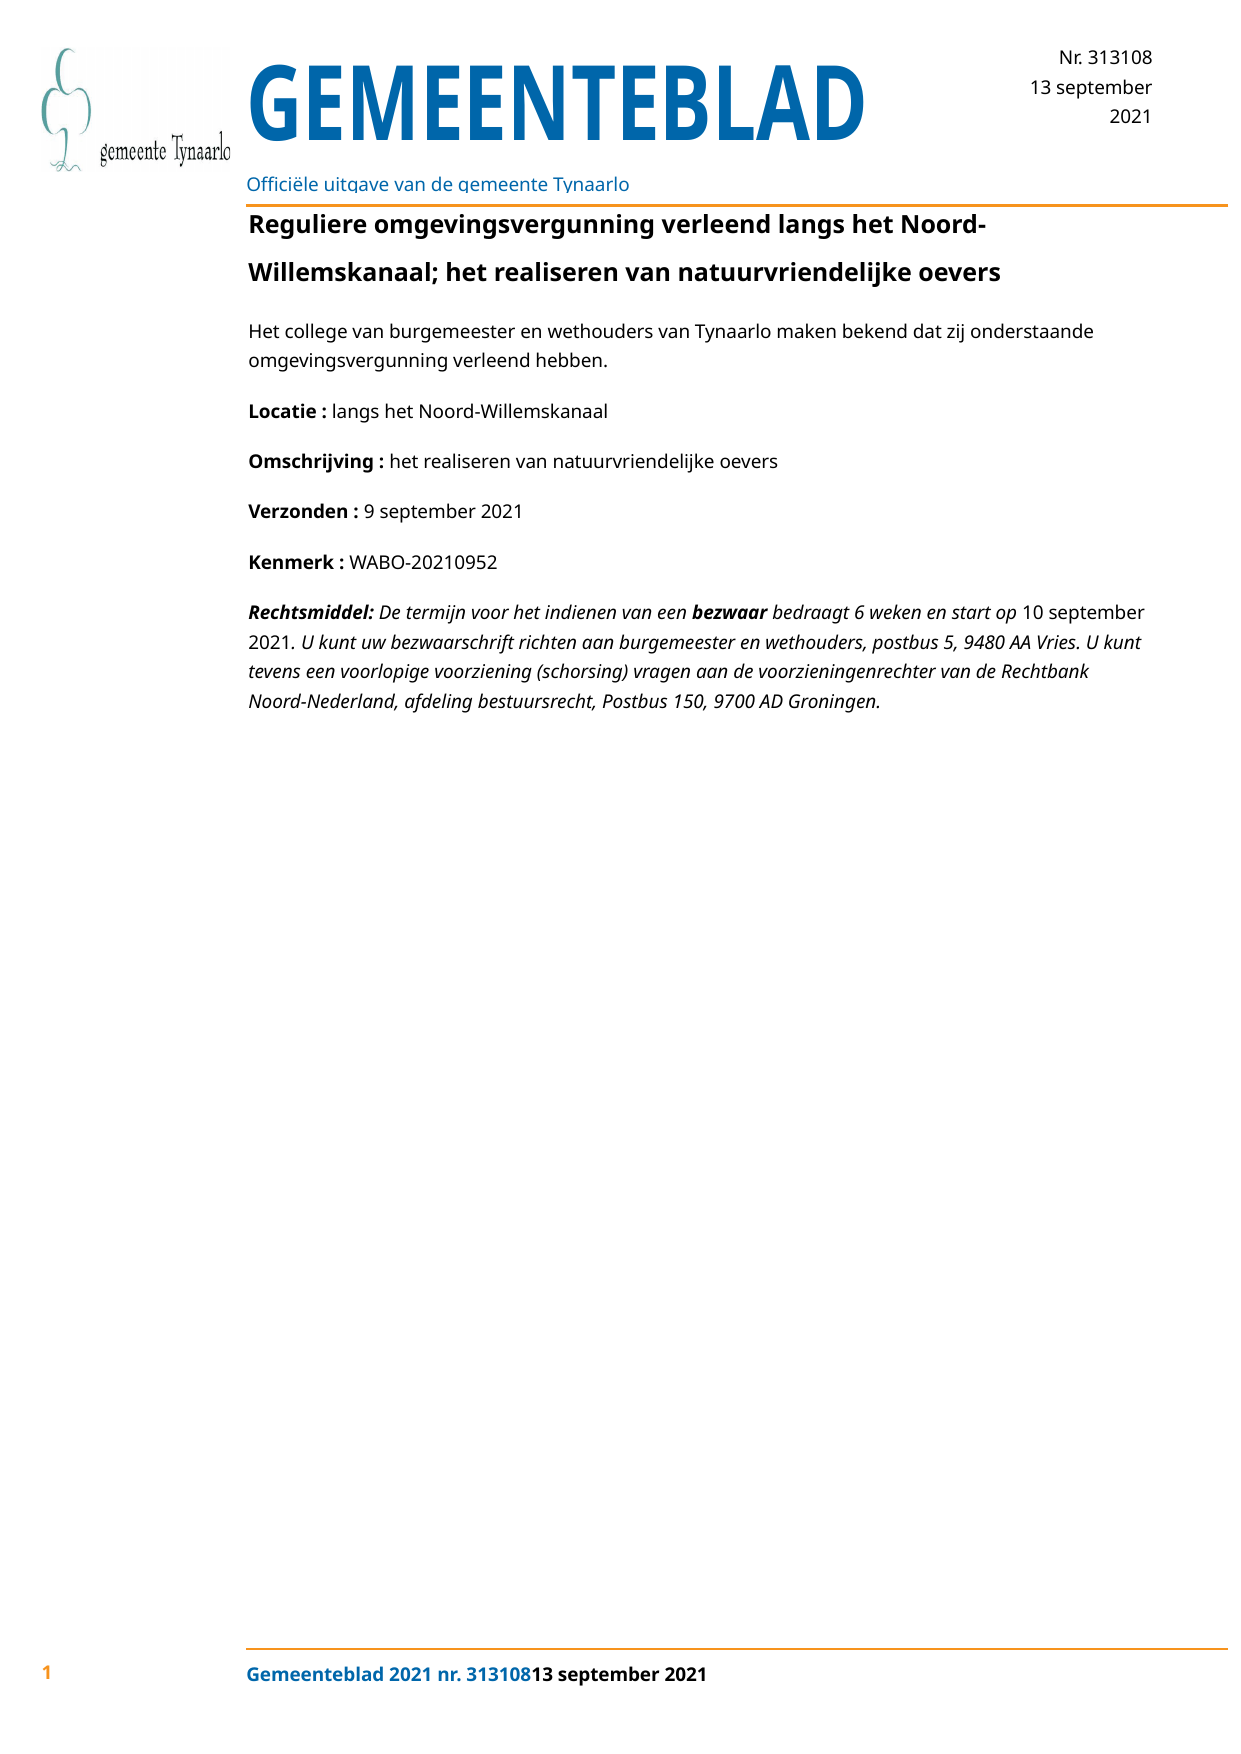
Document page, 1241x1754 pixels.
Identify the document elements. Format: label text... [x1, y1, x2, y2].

text Rechtsmiddel: De termijn voor het indienen van een bezwaar bedraagt 6 weken en start op 10 september 2021. U kunt uw bezwaarschrift richten aan burgemeester en wethouders, postbus 5, 9480 AA Vries. U kunt tevens een voorlopige voorziening (schorsing) vragen aan de voorzieningenrechter van de Rechtbank Noord-Nederland, afdeling bestuursrecht, Postbus 150, 9700 AD Groningen. [248, 599, 1152, 714]
text Kenmerk : WABO-20210952 [248, 549, 1152, 575]
text Locatie : langs het Noord-Willemskanaal [248, 398, 1152, 424]
text Verzonden : 9 september 2021 [248, 499, 1152, 524]
text Het college van burgemeester en wethouders van Tynaarlo maken bekend dat zij onderstaande omgevingsvergunning verleend hebben. [248, 318, 1152, 373]
text Reguliere omgevingsvergunning verleend langs het Noord-Willemskanaal; het realiseren van natuurvriendelijke oevers [248, 207, 1152, 288]
text Omschrijving : het realiseren van natuurvriendelijke oevers [248, 448, 1152, 474]
picture [41, 47, 231, 172]
